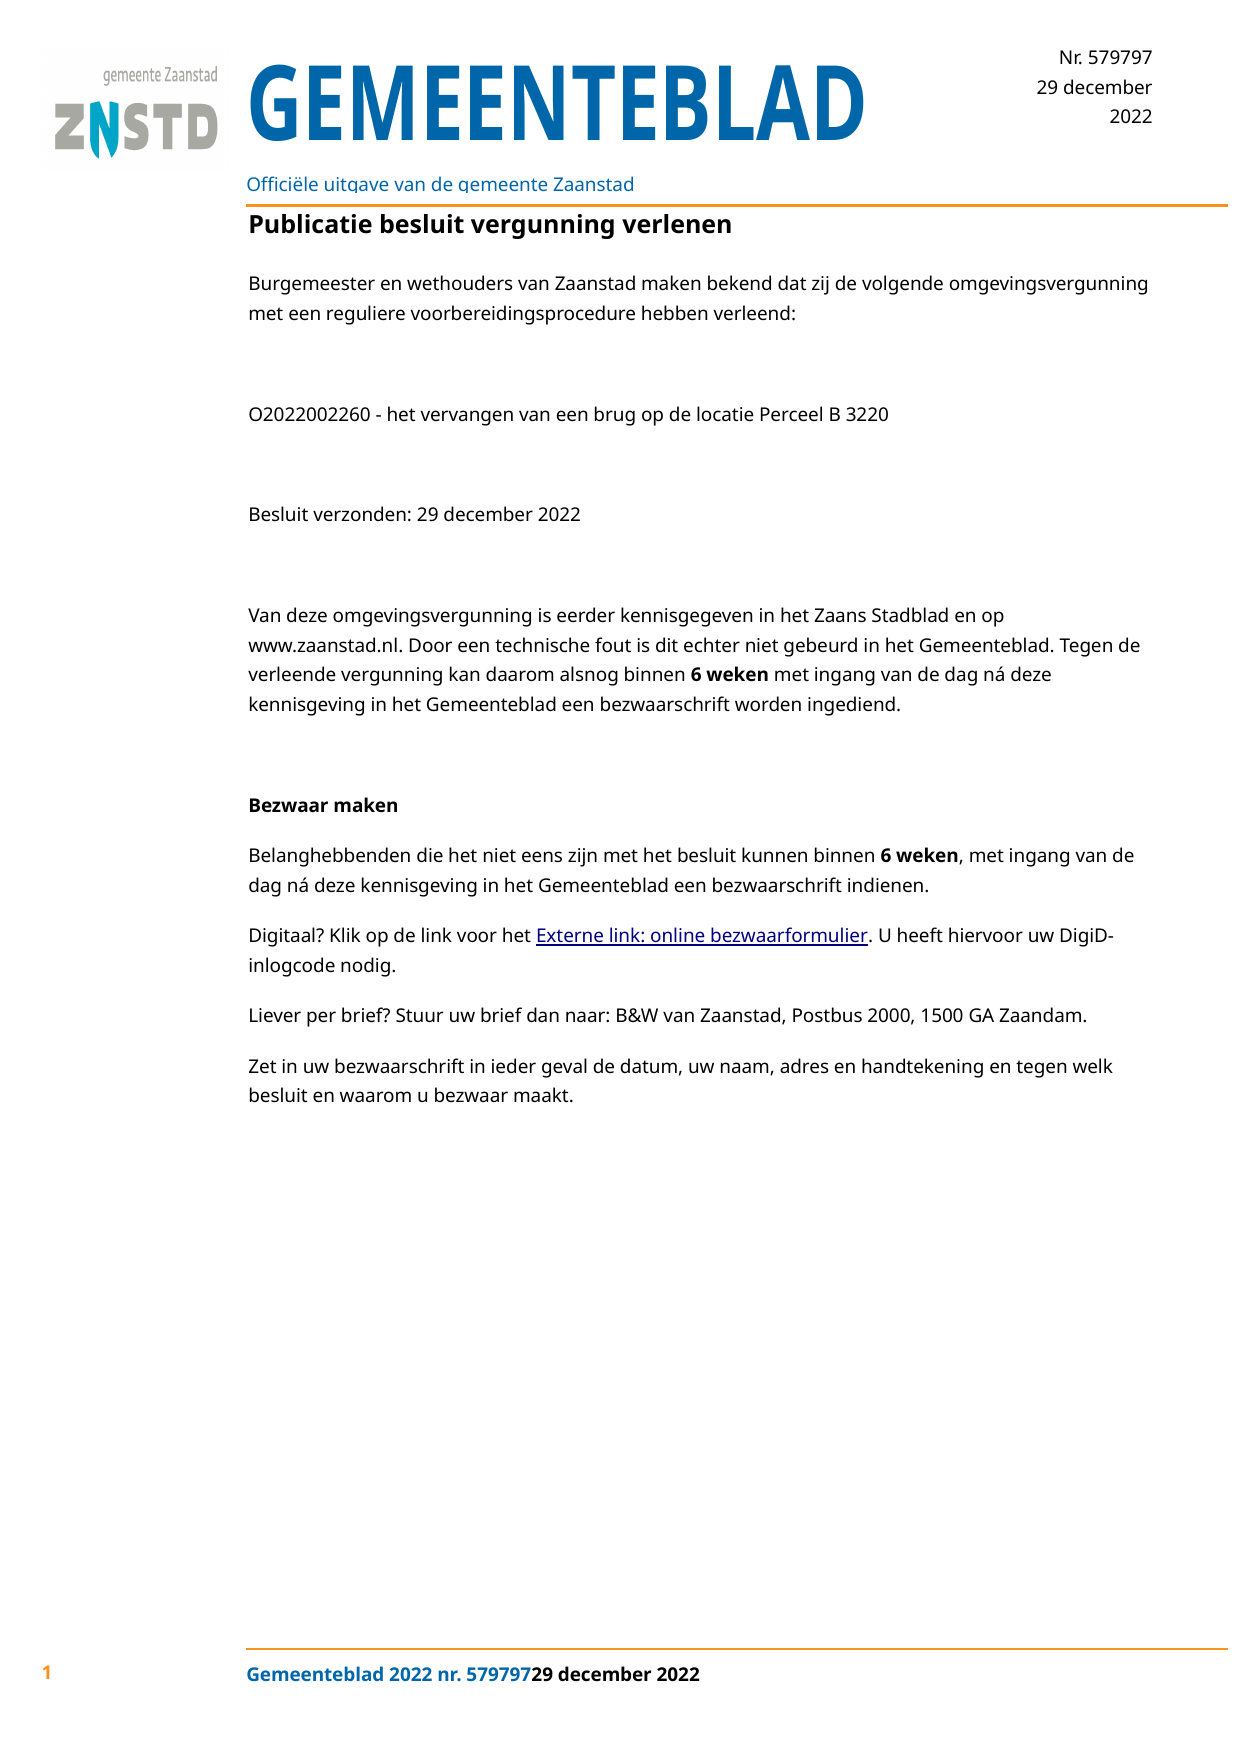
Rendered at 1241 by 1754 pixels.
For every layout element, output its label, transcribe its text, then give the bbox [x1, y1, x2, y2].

text Bezwaar maken [248, 792, 1152, 818]
text Digitaal? Klik op de link voor het Externe link: online bezwaarformulier. U heeft hiervoor uw DigiD-inlogcode nodig. [248, 922, 1152, 978]
text Burgemeester en wethouders van Zaanstad maken bekend dat zij de volgende omgevingsvergunning met een reguliere voorbereidingsprocedure hebben verleend: [248, 270, 1152, 326]
text Liever per brief? Stuur uw brief dan naar: B&W van Zaanstad, Postbus 2000, 1500 GA Zaandam. [248, 1002, 1152, 1028]
text Belanghebbenden die het niet eens zijn met het besluit kunnen binnen 6 weken, met ingang van de dag ná deze kennisgeving in het Gemeenteblad een bezwaarschrift indienen. [248, 842, 1152, 898]
text Besluit verzonden: 29 december 2022 [248, 502, 1152, 527]
text O2022002260 - het vervangen van een brug op de locatie Perceel B 3220 [248, 401, 1152, 426]
text Zet in uw bezwaarschrift in ieder geval de datum, uw naam, adres en handtekening en tegen welk besluit en waarom u bezwaar maakt. [248, 1053, 1152, 1108]
text Publicatie besluit vergunning verlenen [248, 207, 1152, 241]
picture [41, 47, 231, 172]
text Van deze omgevingsvergunning is eerder kennisgegeven in het Zaans Stadblad en op www.zaanstad.nl. Door een technische fout is dit echter niet gebeurd in het Gemeenteblad. Tegen de verleende vergunning kan daarom alsnog binnen 6 weken met ingang van de dag ná deze kennisgeving in het Gemeenteblad een bezwaarschrift worden ingediend. [248, 602, 1152, 717]
